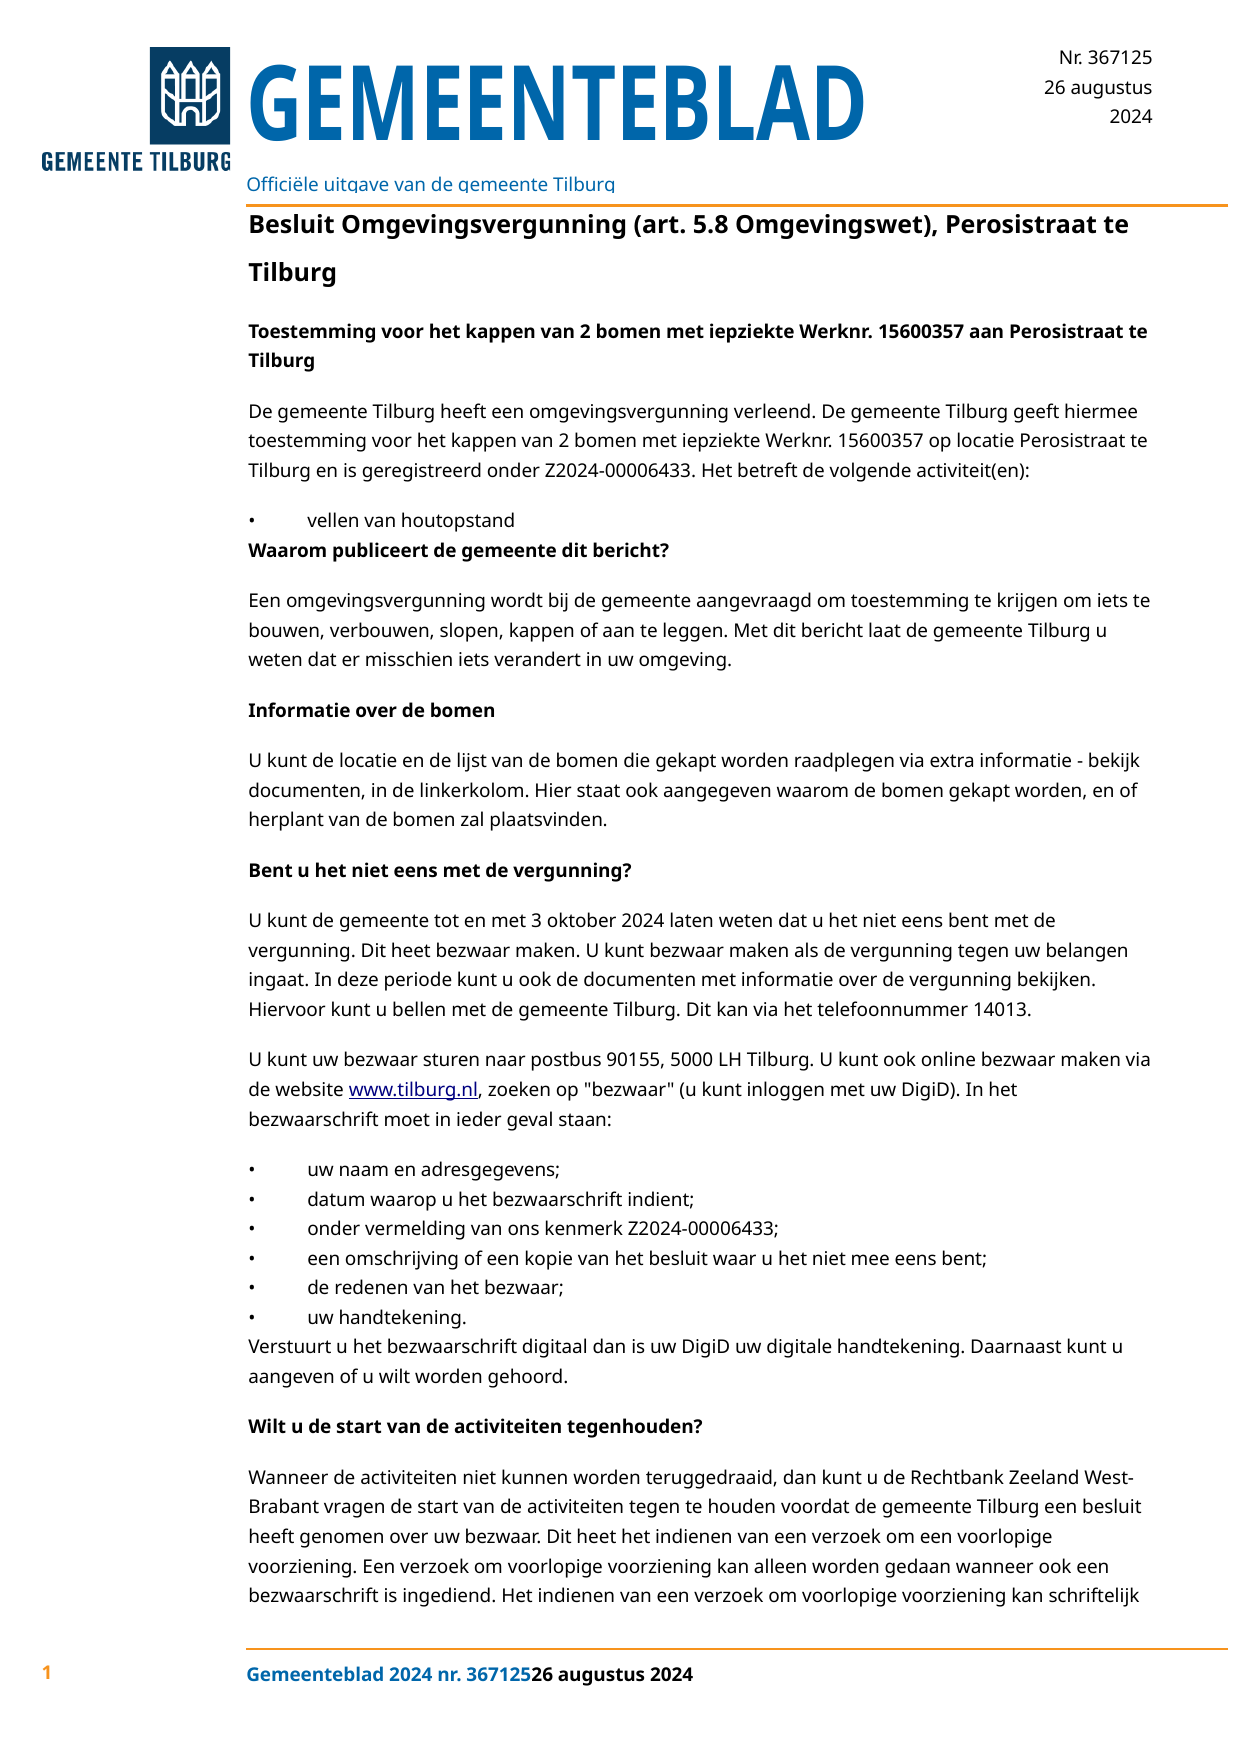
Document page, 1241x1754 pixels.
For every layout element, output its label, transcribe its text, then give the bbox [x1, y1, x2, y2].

text U kunt uw bezwaar sturen naar postbus 90155, 5000 LH Tilburg. U kunt ook online bezwaar maken via de website www.tilburg.nl, zoeken op "bezwaar" (u kunt inloggen met uw DigiD). In het bezwaarschrift moet in ieder geval staan: [248, 1047, 1152, 1132]
list de redenen van het bezwaar; [248, 1274, 1152, 1300]
text Besluit Omgevingsvergunning (art. 5.8 Omgevingswet), Perosistraat te Tilburg [248, 207, 1152, 288]
text U kunt de gemeente tot en met 3 oktober 2024 laten weten dat u het niet eens bent met de vergunning. Dit heet bezwaar maken. U kunt bezwaar maken als de vergunning tegen uw belangen ingaat. In deze periode kunt u ook de documenten met informatie over de vergunning bekijken. Hiervoor kunt u bellen met de gemeente Tilburg. Dit kan via het telefoonnummer 14013. [248, 907, 1152, 1022]
picture [41, 47, 231, 172]
list uw handtekening. [248, 1304, 1152, 1330]
text De gemeente Tilburg heeft een omgevingsvergunning verleend. De gemeente Tilburg geeft hiermee toestemming voor het kappen van 2 bomen met iepziekte Werknr. 15600357 op locatie Perosistraat te Tilburg en is geregistreerd onder Z2024-00006433. Het betreft de volgende activiteit(en): [248, 398, 1152, 483]
text Waarom publiceert de gemeente dit bericht? [248, 537, 1152, 563]
text Verstuurt u het bezwaarschrift digitaal dan is uw DigiD uw digitale handtekening. Daarnaast kunt u aangeven of u wilt worden gehoord. [248, 1334, 1152, 1389]
text Bent u het niet eens met de vergunning? [248, 857, 1152, 883]
list een omschrijving of een kopie van het besluit waar u het niet mee eens bent; [248, 1245, 1152, 1271]
text Informatie over de bomen [248, 697, 1152, 723]
text Wilt u de start van de activiteiten tegenhouden? [248, 1414, 1152, 1439]
text Een omgevingsvergunning wordt bij de gemeente aangevraagd om toestemming te krijgen om iets te bouwen, verbouwen, slopen, kappen of aan te leggen. Met dit bericht laat de gemeente Tilburg u weten dat er misschien iets verandert in uw omgeving. [248, 587, 1152, 672]
list onder vermelding van ons kenmerk Z2024-00006433; [248, 1215, 1152, 1241]
text Wanneer de activiteiten niet kunnen worden teruggedraaid, dan kunt u de Rechtbank Zeeland West-Brabant vragen de start van de activiteiten tegen te houden voordat de gemeente Tilburg een besluit heeft genomen over uw bezwaar. Dit heet het indienen van een verzoek om een voorlopige voorziening. Een verzoek om voorlopige voorziening kan alleen worden gedaan wanneer ook een bezwaarschrift is ingediend. Het indienen van een verzoek om voorlopige voorziening kan schriftelijk [248, 1464, 1152, 1608]
text Toestemming voor het kappen van 2 bomen met iepziekte Werknr. 15600357 aan Perosistraat te Tilburg [248, 318, 1152, 373]
list uw naam en adresgegevens; [248, 1156, 1152, 1182]
text U kunt de locatie en de lijst van de bomen die gekapt worden raadplegen via extra informatie - bekijk documenten, in de linkerkolom. Hier staat ook aangegeven waarom de bomen gekapt worden, en of herplant van de bomen zal plaatsvinden. [248, 747, 1152, 832]
list vellen van houtopstand [248, 507, 1152, 533]
list datum waarop u het bezwaarschrift indient; [248, 1186, 1152, 1212]
